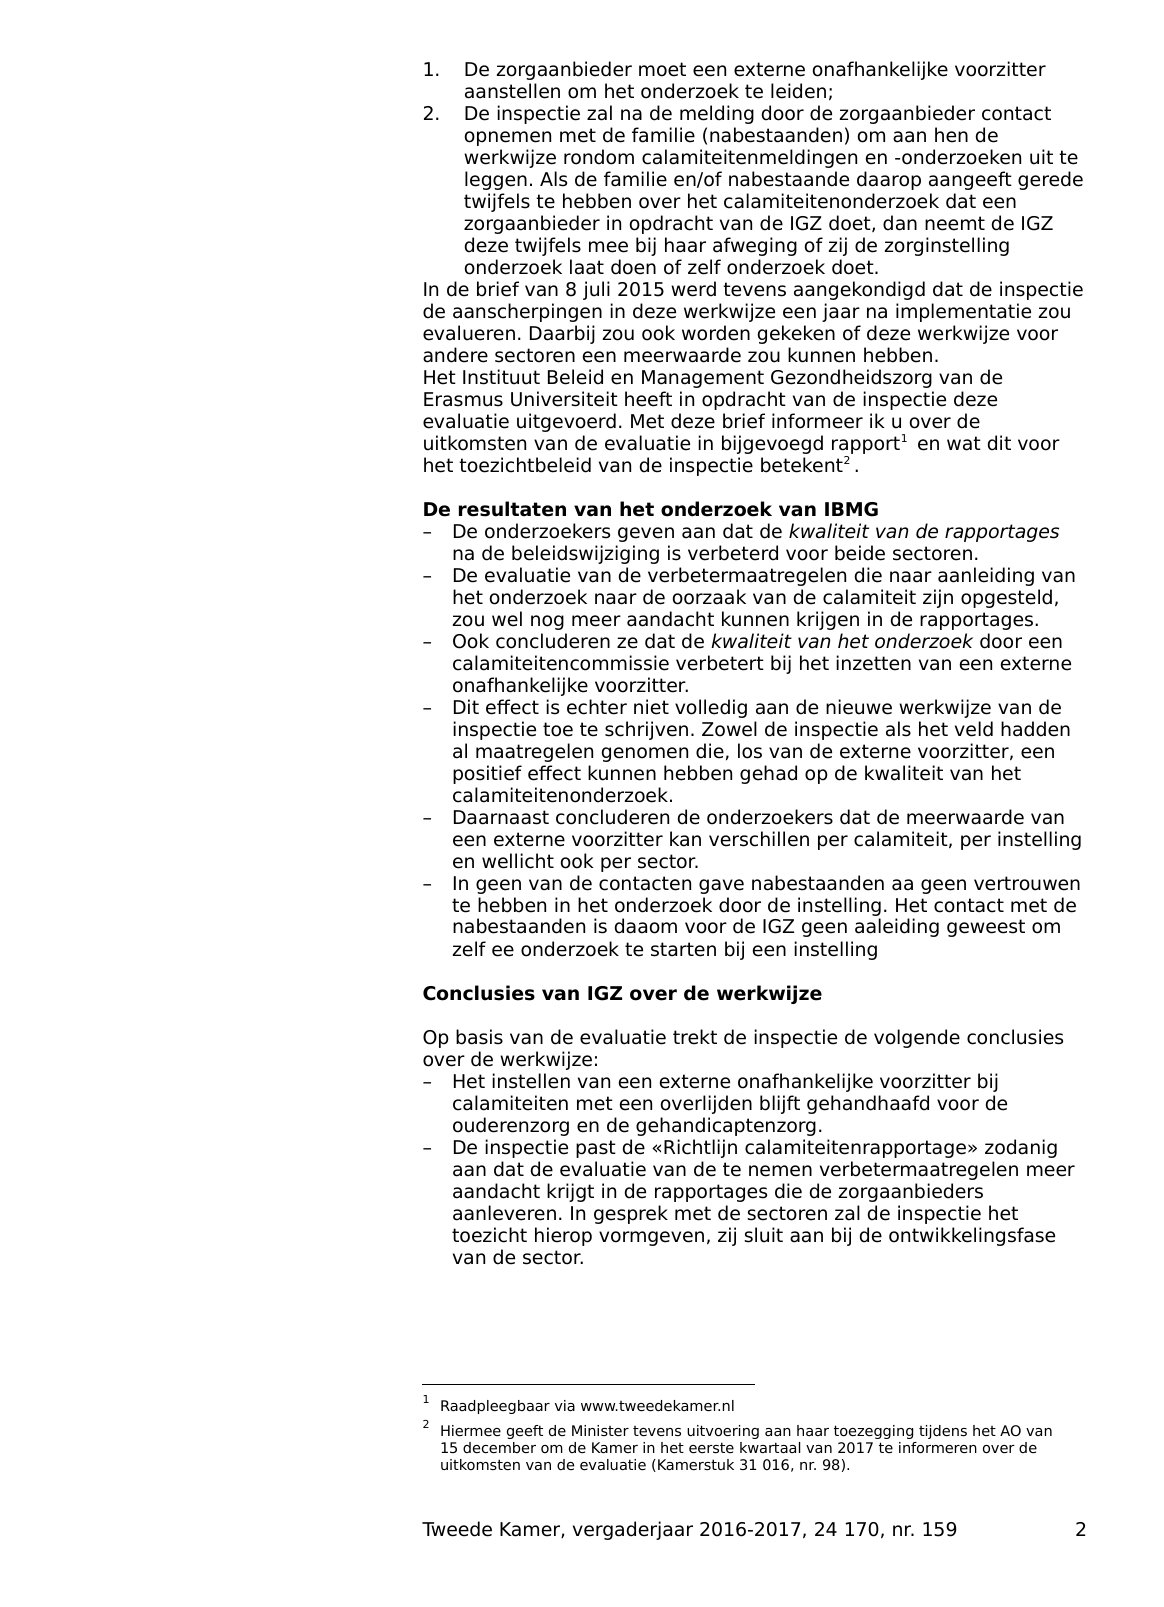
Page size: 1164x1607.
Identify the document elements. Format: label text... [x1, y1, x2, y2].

text 2. De inspectie zal na de melding door de zorgaanbieder contact opnemen met de familie (nabestaanden) om aan hen de werkwijze rondom calamiteitenmeldingen en -onderzoeken uit te leggen. Als de familie en/of nabestaande daarop aangeeft gerede twijfels te hebben over het calamiteitenonderzoek dat een zorgaanbieder in opdracht van de IGZ doet, dan neemt de IGZ deze twijfels mee bij haar afweging of zij de zorginstelling onderzoek laat doen of zelf onderzoek doet. [422, 103, 1087, 279]
text In de brief van 8 juli 2015 werd tevens aangekondigd dat de inspectie de aanscherpingen in deze werkwijze een jaar na implementatie zou evalueren. Daarbij zou ook worden gekeken of deze werkwijze voor andere sectoren een meerwaarde zou kunnen hebben. [422, 279, 1087, 367]
text – Daarnaast concluderen de onderzoekers dat de meerwaarde van een externe voorzitter kan verschillen per calamiteit, per instelling en wellicht ook per sector. [422, 807, 1087, 872]
text – Ook concluderen ze dat de kwaliteit van het onderzoek door een calamiteitencommissie verbetert bij het inzetten van een externe onafhankelijke voorzitter. [422, 631, 1087, 697]
text Hiermee geeft de Minister tevens uitvoering aan haar toezegging tijdens het AO van 15 december om de Kamer in het eerste kwartaal van 2017 te informeren over de uitkomsten van de evaluatie (Kamerstuk 31 016, nr. 98). [422, 1418, 1087, 1474]
text – Dit effect is echter niet volledig aan de nieuwe werkwijze van de inspectie toe te schrijven. Zowel de inspectie als het veld hadden al maatregelen genomen die, los van de externe voorzitter, een positief effect kunnen hebben gehad op de kwaliteit van het calamiteitenonderzoek. [422, 697, 1087, 807]
text Op basis van de evaluatie trekt de inspectie de volgende conclusies over de werkwijze: [422, 1027, 1087, 1071]
text Raadpleegbaar via www.tweedekamer.nl [422, 1393, 1087, 1416]
text 1. De zorgaanbieder moet een externe onafhankelijke voorzitter aanstellen om het onderzoek te leiden; [422, 59, 1087, 103]
subtitle De resultaten van het onderzoek van IBMG [422, 499, 1087, 521]
text – Het instellen van een externe onafhankelijke voorzitter bij calamiteiten met een overlijden blijft gehandhaafd voor de ouderenzorg en de gehandicaptenzorg. [422, 1071, 1087, 1137]
text – De evaluatie van de verbetermaatregelen die naar aanleiding van het onderzoek naar de oorzaak van de calamiteit zijn opgesteld, zou wel nog meer aandacht kunnen krijgen in de rapportages. [422, 565, 1087, 631]
text – De onderzoekers geven aan dat de kwaliteit van de rapportages na de beleidswijziging is verbeterd voor beide sectoren. [422, 521, 1087, 565]
subtitle Conclusies van IGZ over de werkwijze [422, 983, 1087, 1004]
text – De inspectie past de «Richtlijn calamiteitenrapportage» zodanig aan dat de evaluatie van de te nemen verbetermaatregelen meer aandacht krijgt in de rapportages die de zorgaanbieders aanleveren. In gesprek met de sectoren zal de inspectie het toezicht hierop vormgeven, zij sluit aan bij de ontwikkelingsfase van de sector. [422, 1137, 1087, 1268]
text – In geen van de contacten gave nabestaanden aa geen vertrouwen te hebben in het onderzoek door de instelling. Het contact met de nabestaanden is daaom voor de IGZ geen aaleiding geweest om zelf ee onderzoek te starten bij een instelling [422, 872, 1087, 960]
text Het Instituut Beleid en Management Gezondheidszorg van de Erasmus Universiteit heeft in opdracht van de inspectie deze evaluatie uitgevoerd. Met deze brief informeer ik u over de uitkomsten van de evaluatie in bijgevoegd rapport en wat dit voor het toezichtbeleid van de inspectie betekent. [422, 367, 1087, 477]
